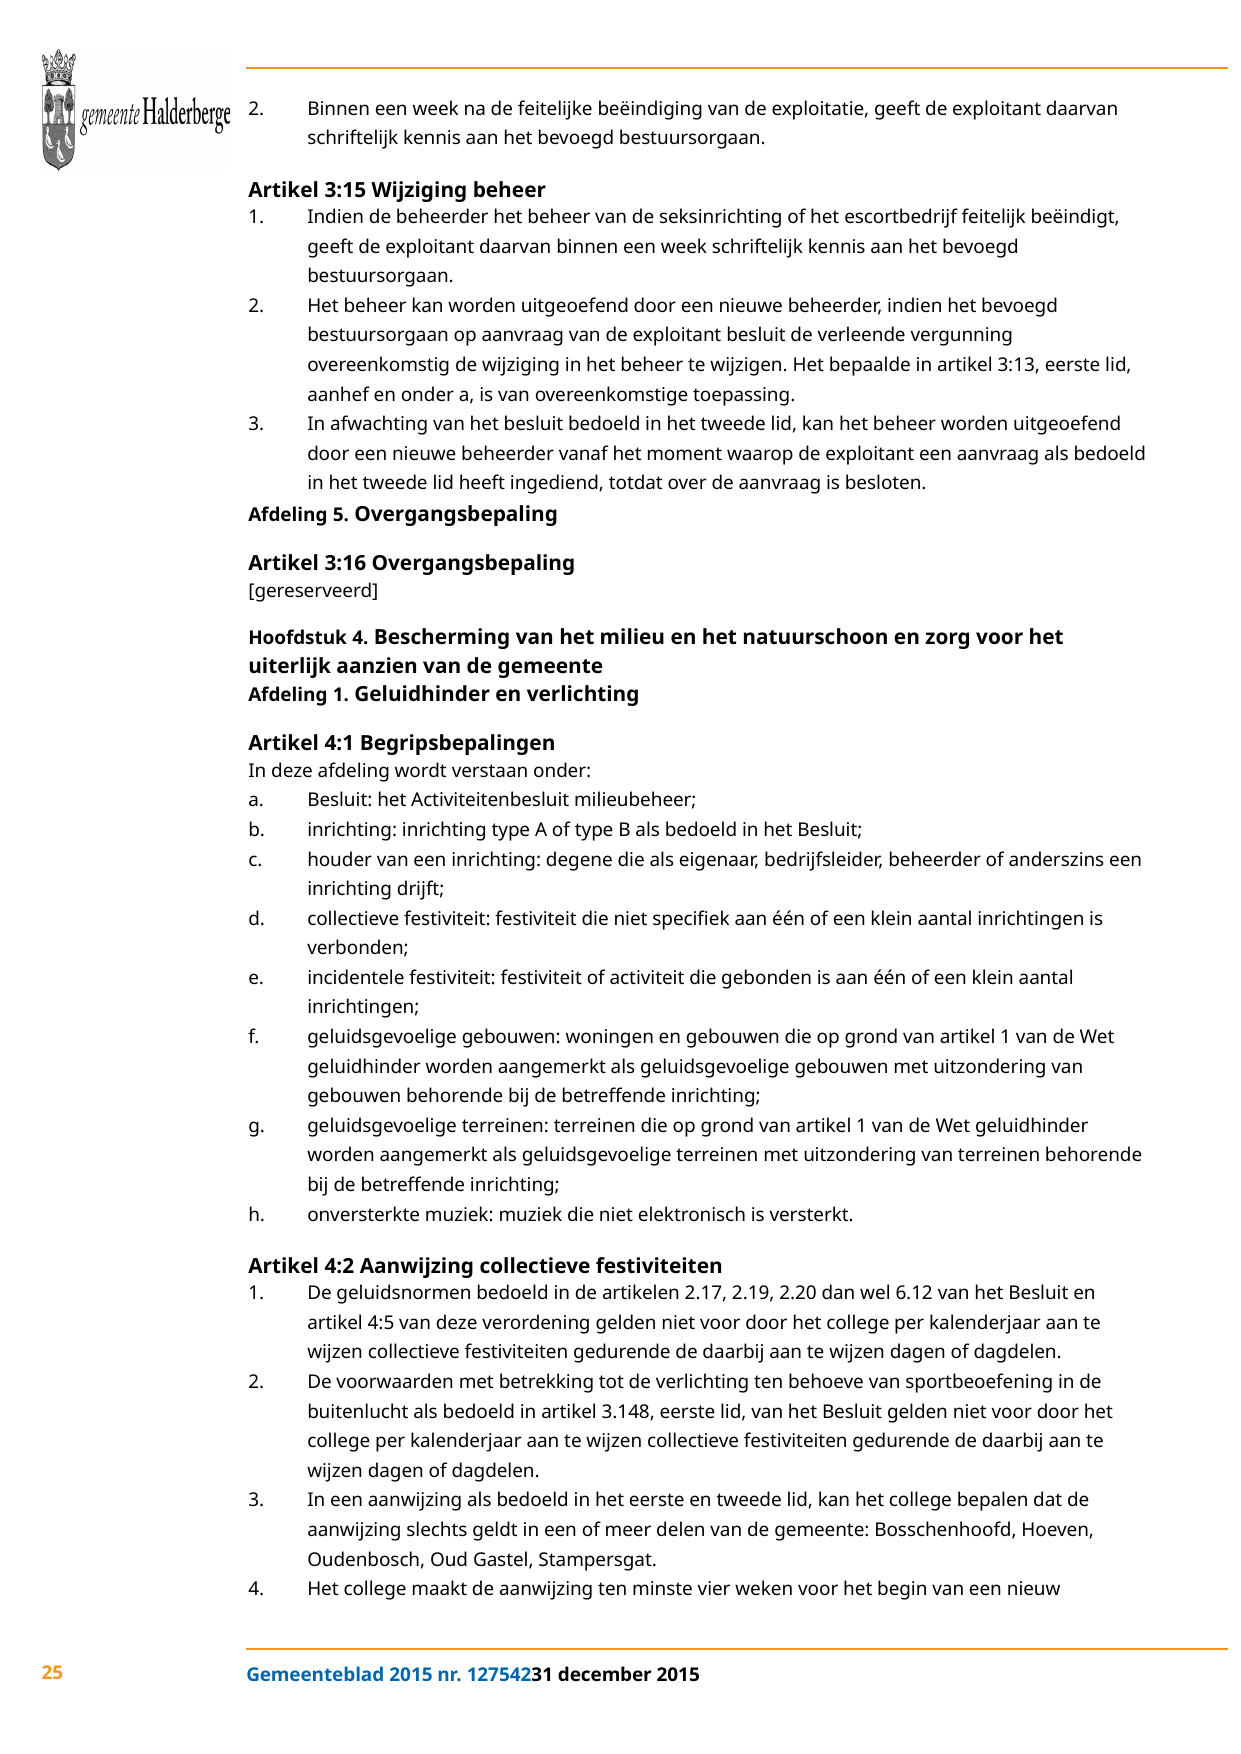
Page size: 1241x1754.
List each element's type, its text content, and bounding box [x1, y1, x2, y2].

picture [41, 47, 231, 172]
list Indien de beheerder het beheer van de seksinrichting of het escortbedrijf feitelijk beëindigt, geeft de exploitant daarvan binnen een week schriftelijk kennis aan het bevoegd bestuursorgaan. [248, 203, 1152, 288]
text [gereserveerd] [248, 577, 1152, 602]
list collectieve festiviteit: festiviteit die niet specifiek aan één of een klein aantal inrichtingen is verbonden; [248, 905, 1152, 960]
text Artikel 4:1 Begripsbepalingen [248, 728, 1152, 757]
text Afdeling 5. Overgangsbepaling [248, 499, 1152, 527]
text Afdeling 1. Geluidhinder en verlichting [248, 679, 1152, 708]
list Het beheer kan worden uitgeoefend door een nieuwe beheerder, indien het bevoegd bestuursorgaan op aanvraag van de exploitant besluit de verleende vergunning overeenkomstig de wijziging in het beheer te wijzigen. Het bepaalde in artikel 3:13, eerste lid, aanhef en onder a, is van overeenkomstige toepassing. [248, 292, 1152, 406]
text Artikel 3:15 Wijziging beheer [248, 175, 1152, 203]
text In deze afdeling wordt verstaan onder: [248, 757, 1152, 783]
text Artikel 4:2 Aanwijzing collectieve festiviteiten [248, 1251, 1152, 1279]
list De voorwaarden met betrekking tot de verlichting ten behoeve van sportbeoefening in de buitenlucht als bedoeld in artikel 3.148, eerste lid, van het Besluit gelden niet voor door het college per kalenderjaar aan te wijzen collectieve festiviteiten gedurende de daarbij aan te wijzen dagen of dagdelen. [248, 1368, 1152, 1483]
list inrichting: inrichting type A of type B als bedoeld in het Besluit; [248, 816, 1152, 842]
list geluidsgevoelige terreinen: terreinen die op grond van artikel 1 van de Wet geluidhinder worden aangemerkt als geluidsgevoelige terreinen met uitzondering van terreinen behorende bij de betreffende inrichting; [248, 1112, 1152, 1197]
list incidentele festiviteit: festiviteit of activiteit die gebonden is aan één of een klein aantal inrichtingen; [248, 964, 1152, 1019]
list In afwachting van het besluit bedoeld in het tweede lid, kan het beheer worden uitgeoefend door een nieuwe beheerder vanaf het moment waarop de exploitant een aanvraag als bedoeld in het tweede lid heeft ingediend, totdat over de aanvraag is besloten. [248, 410, 1152, 495]
text Artikel 3:16 Overgangsbepaling [248, 548, 1152, 577]
text Hoofdstuk 4. Bescherming van het milieu en het natuurschoon en zorg voor het uiterlijk aanzien van de gemeente [248, 622, 1152, 679]
list Het college maakt de aanwijzing ten minste vier weken voor het begin van een nieuw [248, 1575, 1152, 1601]
list De geluidsnormen bedoeld in de artikelen 2.17, 2.19, 2.20 dan wel 6.12 van het Besluit en artikel 4:5 van deze verordening gelden niet voor door het college per kalenderjaar aan te wijzen collectieve festiviteiten gedurende de daarbij aan te wijzen dagen of dagdelen. [248, 1279, 1152, 1364]
list houder van een inrichting: degene die als eigenaar, bedrijfsleider, beheerder of anderszins een inrichting drijft; [248, 846, 1152, 901]
list onversterkte muziek: muziek die niet elektronisch is versterkt. [248, 1201, 1152, 1226]
list geluidsgevoelige gebouwen: woningen en gebouwen die op grond van artikel 1 van de Wet geluidhinder worden aangemerkt als geluidsgevoelige gebouwen met uitzondering van gebouwen behorende bij de betreffende inrichting; [248, 1023, 1152, 1108]
list Besluit: het Activiteitenbesluit milieubeheer; [248, 787, 1152, 812]
list In een aanwijzing als bedoeld in het eerste en tweede lid, kan het college bepalen dat de aanwijzing slechts geldt in een of meer delen van de gemeente: Bosschenhoofd, Hoeven, Oudenbosch, Oud Gastel, Stampersgat. [248, 1487, 1152, 1572]
list Binnen een week na de feitelijke beëindiging van de exploitatie, geeft de exploitant daarvan schriftelijk kennis aan het bevoegd bestuursorgaan. [248, 95, 1152, 150]
